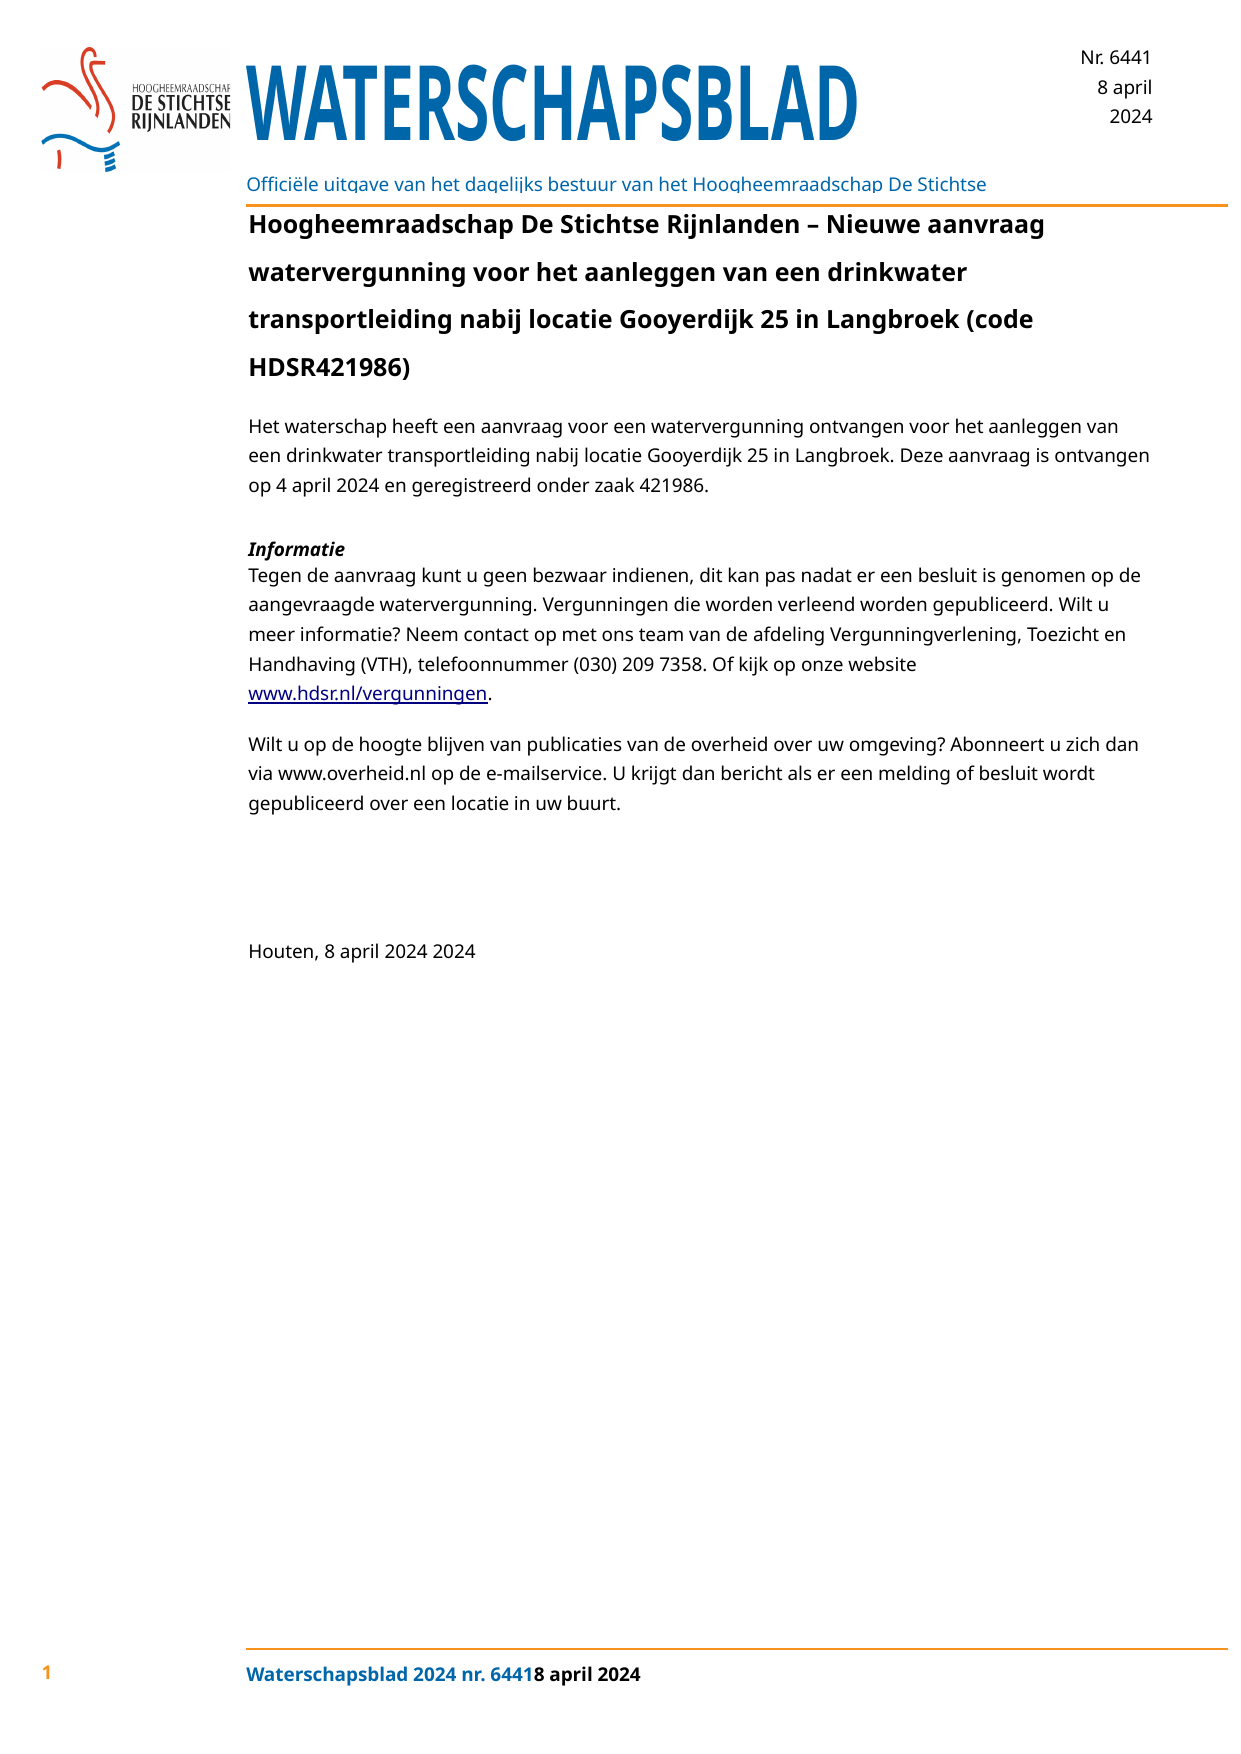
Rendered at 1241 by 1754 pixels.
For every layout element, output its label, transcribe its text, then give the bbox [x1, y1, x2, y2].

text Tegen de aanvraag kunt u geen bezwaar indienen, dit kan pas nadat er een besluit is genomen op de aangevraagde watervergunning. Vergunningen die worden verleend worden gepubliceerd. Wilt u meer informatie? Neem contact op met ons team van de afdeling Vergunningverlening, Toezicht en Handhaving (VTH), telefoonnummer (030) 209 7358. Of kijk op onze website www.hdsr.nl/vergunningen. [248, 562, 1152, 706]
text Het waterschap heeft een aanvraag voor een watervergunning ontvangen voor het aanleggen van een drinkwater transportleiding nabij locatie Gooyerdijk 25 in Langbroek. Deze aanvraag is ontvangen op 4 april 2024 en geregistreerd onder zaak 421986. [248, 413, 1152, 498]
text Wilt u op de hoogte blijven van publicaties van de overheid over uw omgeving? Abonneert u zich dan via www.overheid.nl op de e-mailservice. U krijgt dan bericht als er een melding of besluit wordt gepubliceerd over een locatie in uw buurt. [248, 731, 1152, 816]
text Hoogheemraadschap De Stichtse Rijnlanden – Nieuwe aanvraag watervergunning voor het aanleggen van een drinkwater transportleiding nabij locatie Gooyerdijk 25 in Langbroek (code HDSR421986) [248, 207, 1152, 384]
text Houten, 8 april 2024 2024 [248, 938, 1152, 964]
text Informatie [248, 536, 1152, 562]
picture [41, 47, 231, 172]
